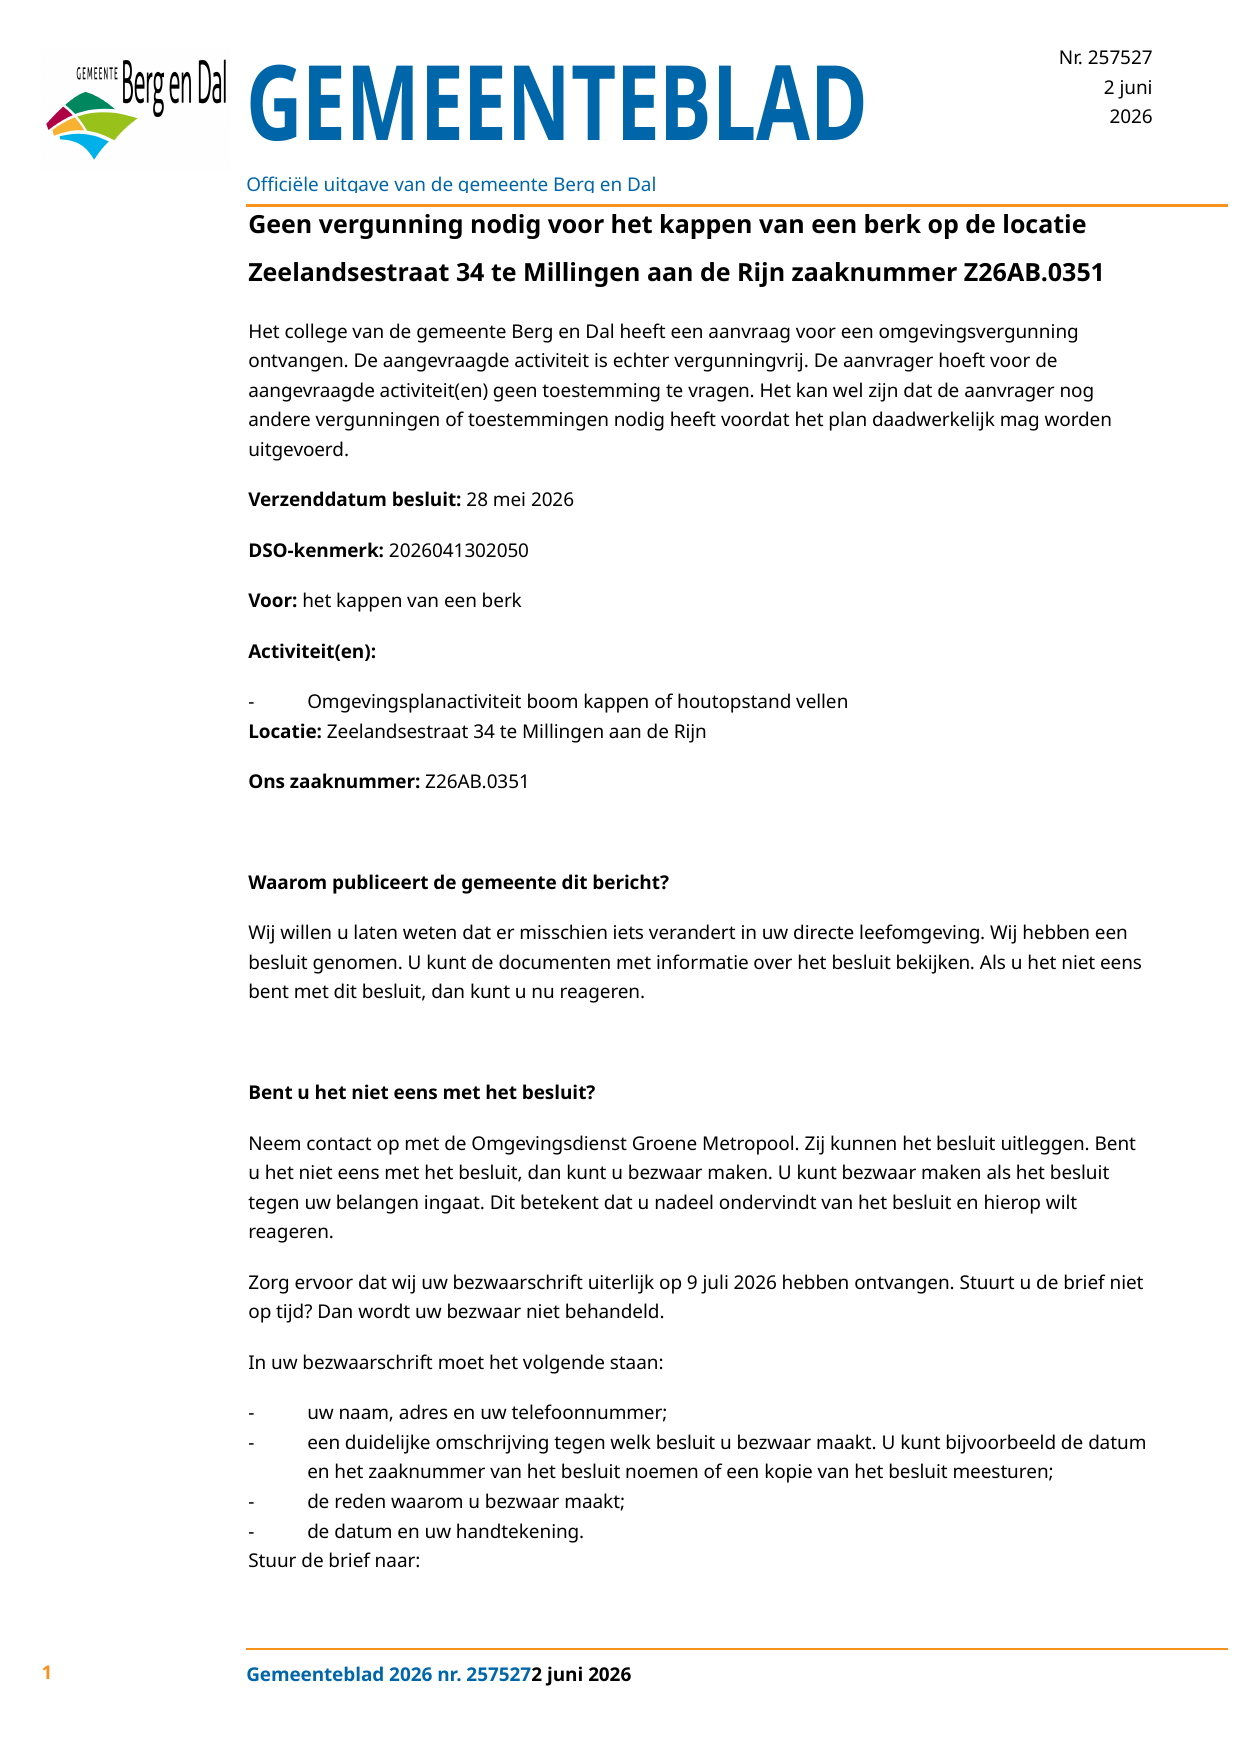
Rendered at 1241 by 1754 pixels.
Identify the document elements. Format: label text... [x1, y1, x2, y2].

text Neem contact op met de Omgevingsdienst Groene Metropool. Zij kunnen het besluit uitleggen. Bent u het niet eens met het besluit, dan kunt u bezwaar maken. U kunt bezwaar maken als het besluit tegen uw belangen ingaat. Dit betekent dat u nadeel ondervindt van het besluit en hierop wilt reageren. [248, 1130, 1152, 1244]
list de datum en uw handtekening. [248, 1518, 1152, 1544]
list de reden waarom u bezwaar maakt; [248, 1488, 1152, 1514]
text Waarom publiceert de gemeente dit bericht? [248, 869, 1152, 895]
text Bent u het niet eens met het besluit? [248, 1079, 1152, 1105]
text Wij willen u laten weten dat er misschien iets verandert in uw directe leefomgeving. Wij hebben een besluit genomen. U kunt de documenten met informatie over het besluit bekijken. Als u het niet eens bent met dit besluit, dan kunt u nu reageren. [248, 919, 1152, 1004]
text DSO-kenmerk: 2026041302050 [248, 537, 1152, 563]
text Activiteit(en): [248, 638, 1152, 664]
text Locatie: Zeelandsestraat 34 te Millingen aan de Rijn [248, 718, 1152, 744]
text Ons zaaknummer: Z26AB.0351 [248, 768, 1152, 794]
picture [41, 47, 231, 172]
text Zorg ervoor dat wij uw bezwaarschrift uiterlijk op 9 juli 2026 hebben ontvangen. Stuurt u de brief niet op tijd? Dan wordt uw bezwaar niet behandeld. [248, 1269, 1152, 1324]
list uw naam, adres en uw telefoonnummer; [248, 1399, 1152, 1425]
list Omgevingsplanactiviteit boom kappen of houtopstand vellen [248, 688, 1152, 714]
text In uw bezwaarschrift moet het volgende staan: [248, 1349, 1152, 1375]
text Het college van de gemeente Berg en Dal heeft een aanvraag voor een omgevingsvergunning ontvangen. De aangevraagde activiteit is echter vergunningvrij. De aanvrager hoeft voor de aangevraagde activiteit(en) geen toestemming te vragen. Het kan wel zijn dat de aanvrager nog andere vergunningen of toestemmingen nodig heeft voordat het plan daadwerkelijk mag worden uitgevoerd. [248, 318, 1152, 462]
text Verzenddatum besluit: 28 mei 2026 [248, 487, 1152, 512]
text Stuur de brief naar: [248, 1547, 1152, 1573]
text Voor: het kappen van een berk [248, 587, 1152, 613]
text Geen vergunning nodig voor het kappen van een berk op de locatie Zeelandsestraat 34 te Millingen aan de Rijn zaaknummer Z26AB.0351 [248, 207, 1152, 288]
list een duidelijke omschrijving tegen welk besluit u bezwaar maakt. U kunt bijvoorbeeld de datum en het zaaknummer van het besluit noemen of een kopie van het besluit meesturen; [248, 1429, 1152, 1484]
